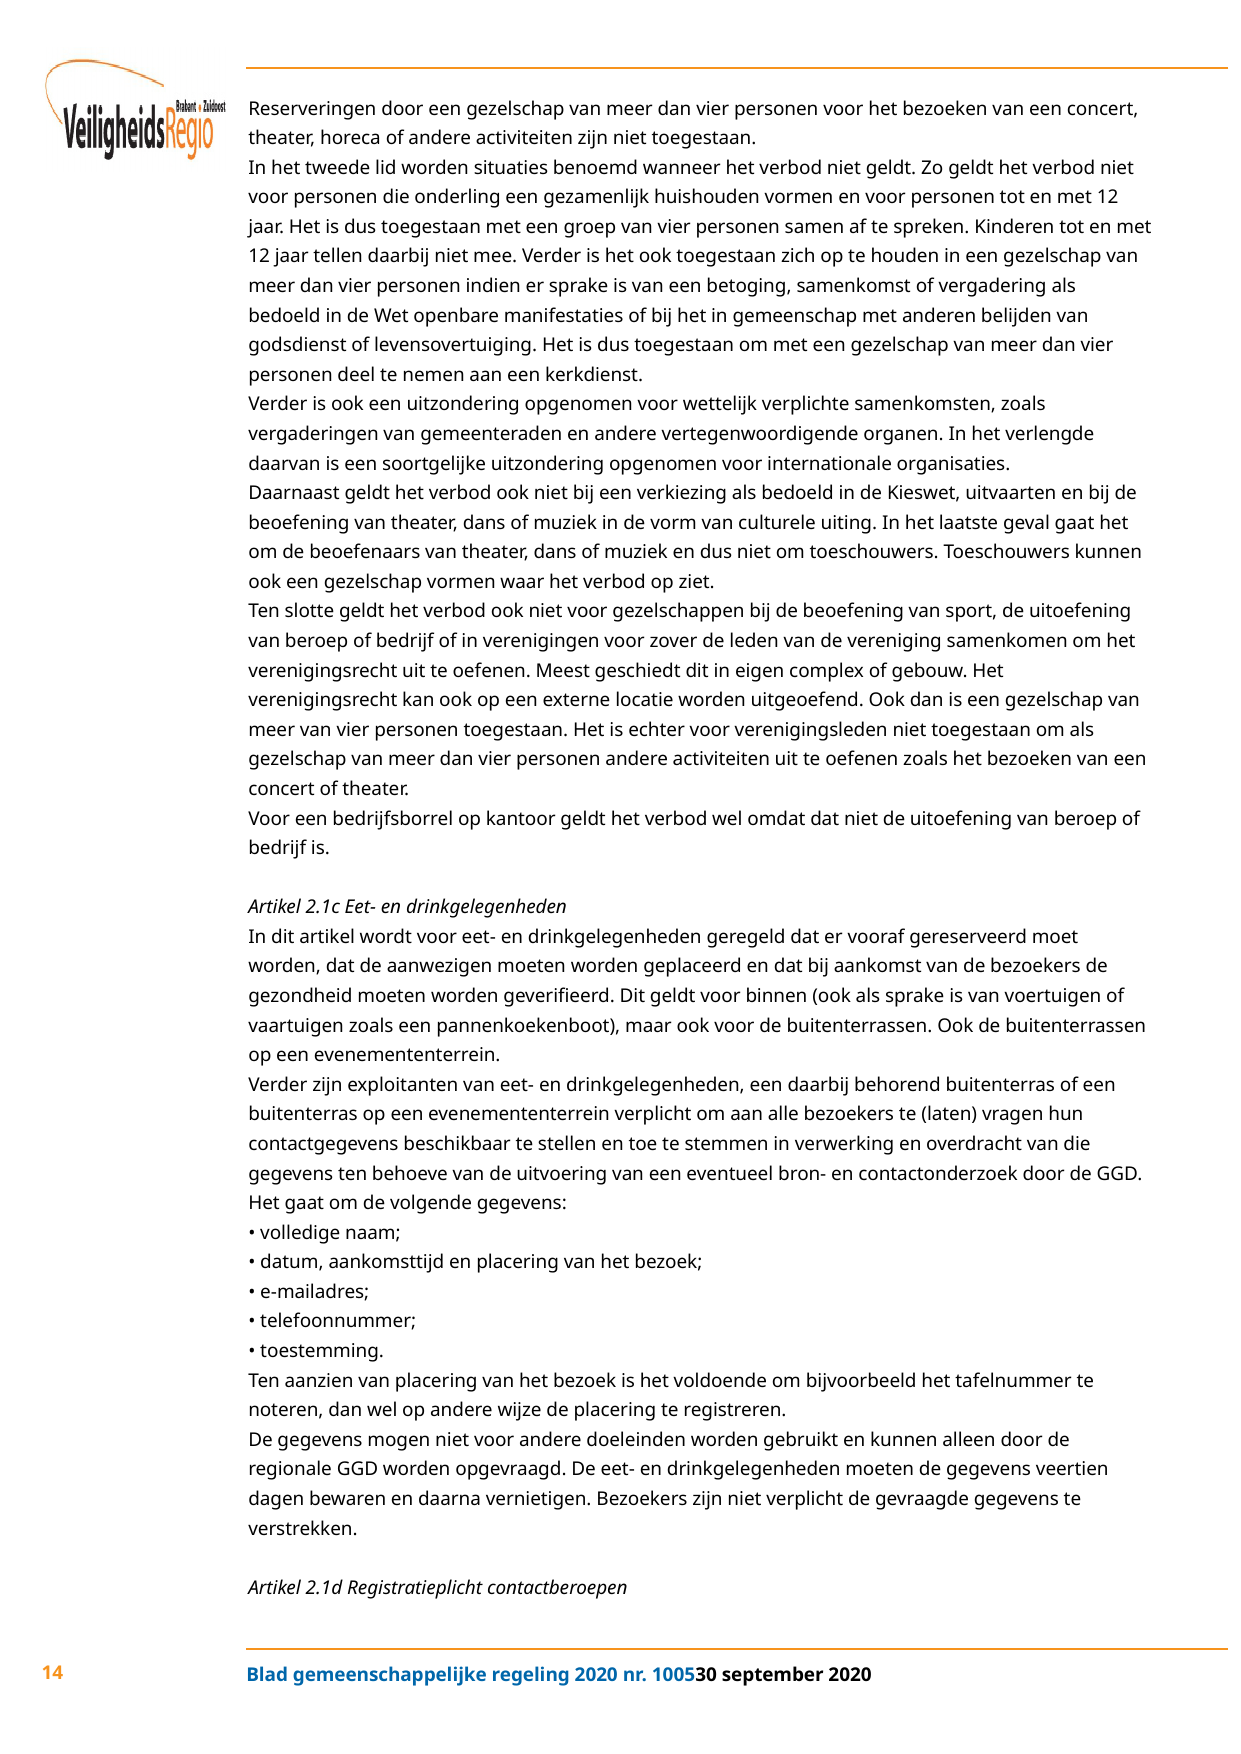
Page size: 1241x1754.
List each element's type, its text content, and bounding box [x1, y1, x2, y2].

text • volledige naam; [248, 1219, 1152, 1245]
text • toestemming. [248, 1337, 1152, 1363]
text • e-mailadres; [248, 1278, 1152, 1304]
text • datum, aankomsttijd en placering van het bezoek; [248, 1248, 1152, 1274]
text In het tweede lid worden situaties benoemd wanneer het verbod niet geldt. Zo geldt het verbod niet voor personen die onderling een gezamenlijk huishouden vormen en voor personen tot en met 12 jaar. Het is dus toegestaan met een groep van vier personen samen af te spreken. Kinderen tot en met 12 jaar tellen daarbij niet mee. Verder is het ook toegestaan zich op te houden in een gezelschap van meer dan vier personen indien er sprake is van een betoging, samenkomst of vergadering als bedoeld in de Wet openbare manifestaties of bij het in gemeenschap met anderen belijden van godsdienst of levensovertuiging. Het is dus toegestaan om met een gezelschap van meer dan vier personen deel te nemen aan een kerkdienst. [248, 154, 1152, 387]
text Voor een bedrijfsborrel op kantoor geldt het verbod wel omdat dat niet de uitoefening van beroep of bedrijf is. [248, 805, 1152, 860]
text Ten aanzien van placering van het bezoek is het voldoende om bijvoorbeeld het tafelnummer te noteren, dan wel op andere wijze de placering te registreren. [248, 1367, 1152, 1422]
text Verder zijn exploitanten van eet- en drinkgelegenheden, een daarbij behorend buitenterras of een buitenterras op een evenemententerrein verplicht om aan alle bezoekers te (laten) vragen hun contactgegevens beschikbaar te stellen en toe te stemmen in verwerking en overdracht van die gegevens ten behoeve van de uitvoering van een eventueel bron- en contactonderzoek door de GGD. Het gaat om de volgende gegevens: [248, 1071, 1152, 1215]
text Ten slotte geldt het verbod ook niet voor gezelschappen bij de beoefening van sport, de uitoefening van beroep of bedrijf of in verenigingen voor zover de leden van de vereniging samenkomen om het verenigingsrecht uit te oefenen. Meest geschiedt dit in eigen complex of gebouw. Het verenigingsrecht kan ook op een externe locatie worden uitgeoefend. Ook dan is een gezelschap van meer van vier personen toegestaan. Het is echter voor verenigingsleden niet toegestaan om als gezelschap van meer dan vier personen andere activiteiten uit te oefenen zoals het bezoeken van een concert of theater. [248, 598, 1152, 801]
text De gegevens mogen niet voor andere doeleinden worden gebruikt en kunnen alleen door de regionale GGD worden opgevraagd. De eet- en drinkgelegenheden moeten de gegevens veertien dagen bewaren en daarna vernietigen. Bezoekers zijn niet verplicht de gevraagde gegevens te verstrekken. [248, 1426, 1152, 1541]
text Reserveringen door een gezelschap van meer dan vier personen voor het bezoeken van een concert, theater, horeca of andere activiteiten zijn niet toegestaan. [248, 95, 1152, 150]
text Artikel 2.1d Registratieplicht contactberoepen [248, 1574, 1152, 1600]
picture [41, 47, 231, 172]
text Verder is ook een uitzondering opgenomen voor wettelijk verplichte samenkomsten, zoals vergaderingen van gemeenteraden en andere vertegenwoordigende organen. In het verlengde daarvan is een soortgelijke uitzondering opgenomen voor internationale organisaties. [248, 391, 1152, 476]
text • telefoonnummer; [248, 1308, 1152, 1333]
text Daarnaast geldt het verbod ook niet bij een verkiezing als bedoeld in de Kieswet, uitvaarten en bij de beoefening van theater, dans of muziek in de vorm van culturele uiting. In het laatste geval gaat het om de beoefenaars van theater, dans of muziek en dus niet om toeschouwers. Toeschouwers kunnen ook een gezelschap vormen waar het verbod op ziet. [248, 479, 1152, 594]
text Artikel 2.1c Eet- en drinkgelegenheden [248, 893, 1152, 919]
text In dit artikel wordt voor eet- en drinkgelegenheden geregeld dat er vooraf gereserveerd moet worden, dat de aanwezigen moeten worden geplaceerd en dat bij aankomst van de bezoekers de gezondheid moeten worden geverifieerd. Dit geldt voor binnen (ook als sprake is van voertuigen of vaartuigen zoals een pannenkoekenboot), maar ook voor de buitenterrassen. Ook de buitenterrassen op een evenemententerrein. [248, 923, 1152, 1067]
